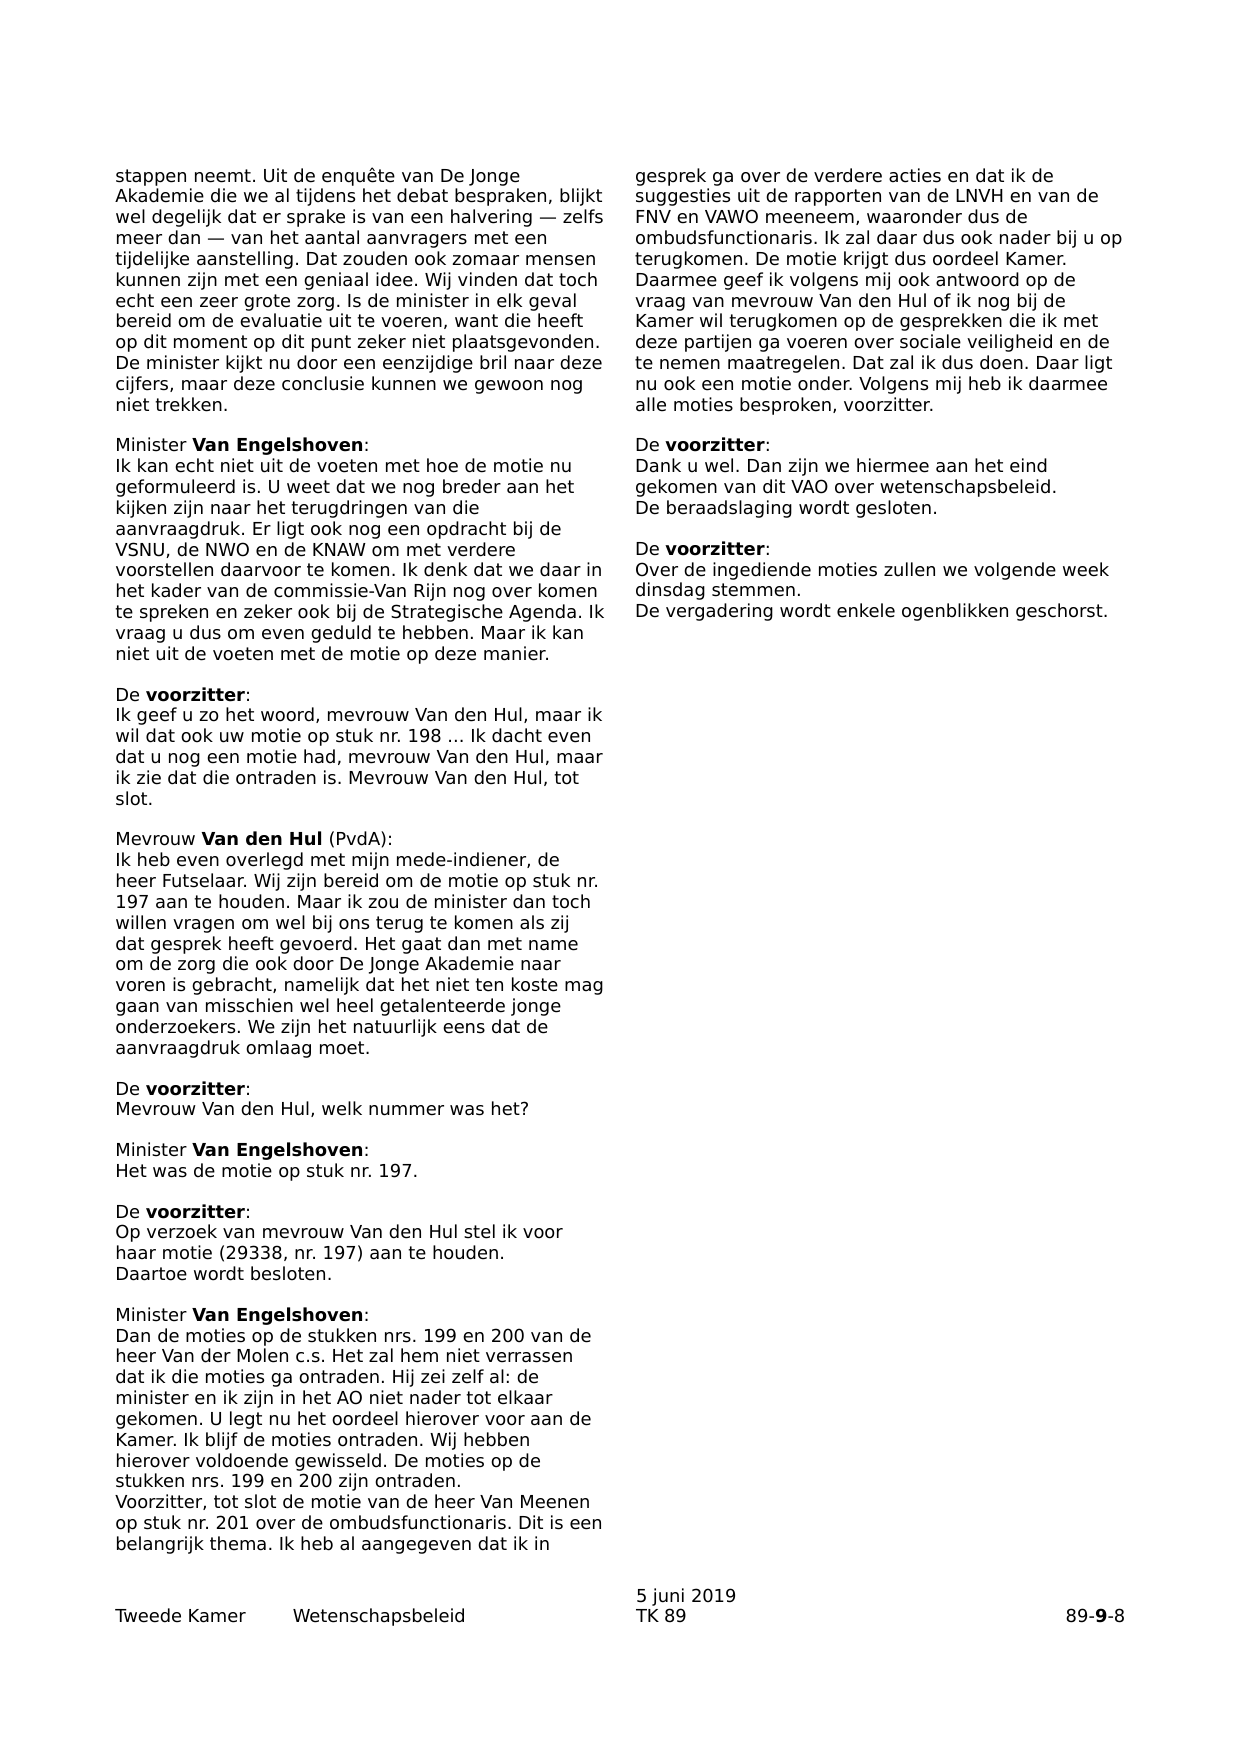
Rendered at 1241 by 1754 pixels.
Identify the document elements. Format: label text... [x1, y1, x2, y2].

text De voorzitter: [115, 684, 605, 705]
text Ik heb even overlegd met mijn mede-indiener, de heer Futselaar. Wij zijn bereid om de motie op stuk nr. 197 aan te houden. Maar ik zou de minister dan toch willen vragen om wel bij ons terug te komen als zij dat gesprek heeft gevoerd. Het gaat dan met name om de zorg die ook door De Jonge Akademie naar voren is gebracht, namelijk dat het niet ten koste mag gaan van misschien wel heel getalenteerde jonge onderzoekers. We zijn het natuurlijk eens dat de aanvraagdruk omlaag moet. [115, 850, 605, 1058]
text De voorzitter: [115, 1201, 605, 1222]
text Over de ingediende moties zullen we volgende week dinsdag stemmen. [635, 559, 1125, 601]
text Minister Van Engelshoven: [115, 1140, 605, 1161]
text stappen neemt. Uit de enquête van De Jonge Akademie die we al tijdens het debat bespraken, blijkt wel degelijk dat er sprake is van een halvering — zelfs meer dan — van het aantal aanvragers met een tijdelijke aanstelling. Dat zouden ook zomaar mensen kunnen zijn met een geniaal idee. Wij vinden dat toch echt een zeer grote zorg. Is de minister in elk geval bereid om de evaluatie uit te voeren, want die heeft op dit moment op dit punt zeker niet plaatsgevonden. De minister kijkt nu door een eenzijdige bril naar deze cijfers, maar deze conclusie kunnen we gewoon nog niet trekken. [115, 165, 605, 415]
text Dank u wel. Dan zijn we hiermee aan het eind gekomen van dit VAO over wetenschapsbeleid. [635, 456, 1125, 498]
text De beraadslaging wordt gesloten. [635, 498, 1125, 518]
text Ik kan echt niet uit de voeten met hoe de motie nu geformuleerd is. U weet dat we nog breder aan het kijken zijn naar het terugdringen van die aanvraagdruk. Er ligt ook nog een opdracht bij de VSNU, de NWO en de KNAW om met verdere voorstellen daarvoor te komen. Ik denk dat we daar in het kader van de commissie-Van Rijn nog over komen te spreken en zeker ook bij de Strategische Agenda. Ik vraag u dus om even geduld te hebben. Maar ik kan niet uit de voeten met de motie op deze manier. [115, 456, 605, 664]
text Dan de moties op de stukken nrs. 199 en 200 van de heer Van der Molen c.s. Het zal hem niet verrassen dat ik die moties ga ontraden. Hij zei zelf al: de minister en ik zijn in het AO niet nader tot elkaar gekomen. U legt nu het oordeel hierover voor aan de Kamer. Ik blijf de moties ontraden. Wij hebben hierover voldoende gewisseld. De moties op de stukken nrs. 199 en 200 zijn ontraden. [115, 1325, 605, 1492]
text Mevrouw Van den Hul, welk nummer was het? [115, 1099, 605, 1120]
text De vergadering wordt enkele ogenblikken geschorst. [635, 601, 1125, 622]
text Het was de motie op stuk nr. 197. [115, 1161, 605, 1181]
text Voorzitter, tot slot de motie van de heer Van Meenen op stuk nr. 201 over de ombudsfunctionaris. Dit is een belangrijk thema. Ik heb al aangegeven dat ik in [115, 1492, 605, 1554]
text Minister Van Engelshoven: [115, 1305, 605, 1325]
text Mevrouw Van den Hul (PvdA): [115, 829, 605, 850]
text De voorzitter: [115, 1078, 605, 1099]
text Daartoe wordt besloten. [115, 1264, 605, 1285]
text Op verzoek van mevrouw Van den Hul stel ik voor haar motie (29338, nr. 197) aan te houden. [115, 1222, 605, 1264]
text De voorzitter: [635, 538, 1125, 559]
text gesprek ga over de verdere acties en dat ik de suggesties uit de rapporten van de LNVH en van de FNV en VAWO meeneem, waaronder dus de ombudsfunctionaris. Ik zal daar dus ook nader bij u op terugkomen. De motie krijgt dus oordeel Kamer. Daarmee geef ik volgens mij ook antwoord op de vraag van mevrouw Van den Hul of ik nog bij de Kamer wil terugkomen op de gesprekken die ik met deze partijen ga voeren over sociale veiligheid en de te nemen maatregelen. Dat zal ik dus doen. Daar ligt nu ook een motie onder. Volgens mij heb ik daarmee alle moties besproken, voorzitter. [635, 165, 1125, 415]
text Minister Van Engelshoven: [115, 435, 605, 456]
text De voorzitter: [635, 435, 1125, 456]
text Ik geef u zo het woord, mevrouw Van den Hul, maar ik wil dat ook uw motie op stuk nr. 198 ... Ik dacht even dat u nog een motie had, mevrouw Van den Hul, maar ik zie dat die ontraden is. Mevrouw Van den Hul, tot slot. [115, 705, 605, 809]
